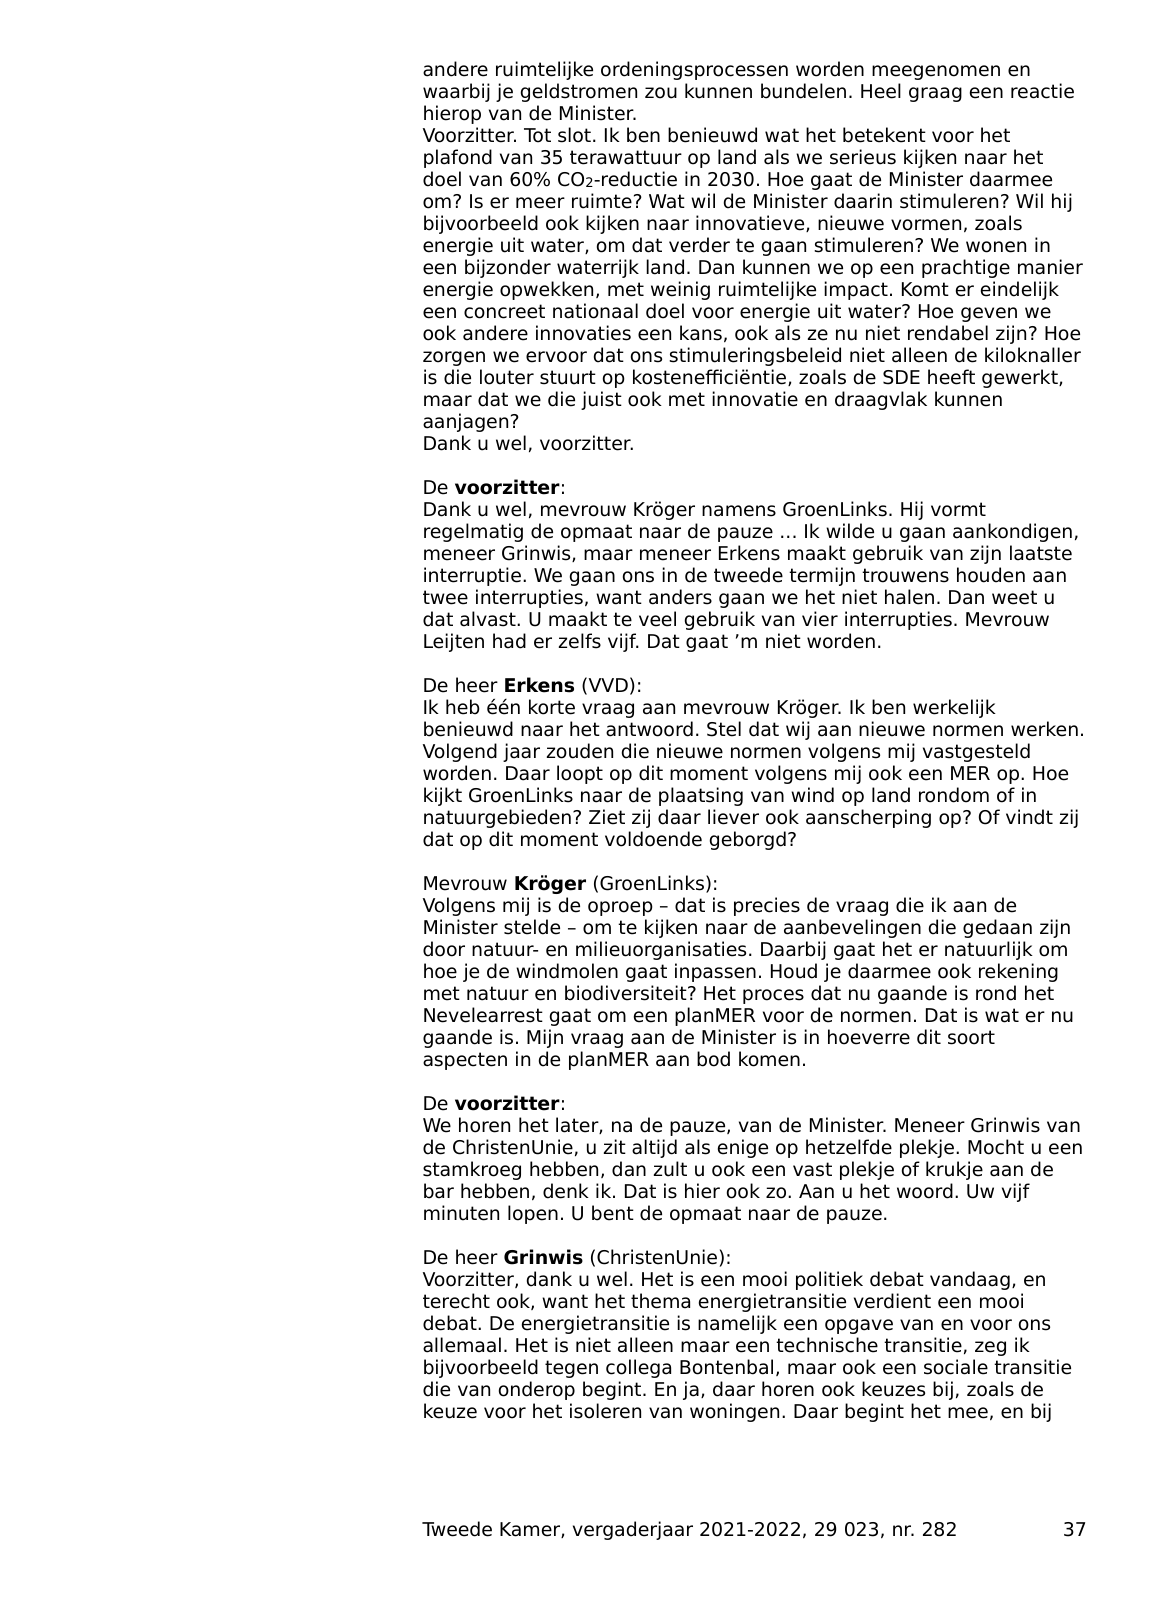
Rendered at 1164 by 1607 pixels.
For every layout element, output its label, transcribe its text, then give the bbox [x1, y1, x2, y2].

text Volgens mij is de oproep – dat is precies de vraag die ik aan de Minister stelde – om te kijken naar de aanbevelingen die gedaan zijn door natuur- en milieuorganisaties. Daarbij gaat het er natuurlijk om hoe je de windmolen gaat inpassen. Houd je daarmee ook rekening met natuur en biodiversiteit? Het proces dat nu gaande is rond het Nevelearrest gaat om een planMER voor de normen. Dat is wat er nu gaande is. Mijn vraag aan de Minister is in hoeverre dit soort aspecten in de planMER aan bod komen. [422, 895, 1087, 1071]
text We horen het later, na de pauze, van de Minister. Meneer Grinwis van de ChristenUnie, u zit altijd als enige op hetzelfde plekje. Mocht u een stamkroeg hebben, dan zult u ook een vast plekje of krukje aan de bar hebben, denk ik. Dat is hier ook zo. Aan u het woord. Uw vijf minuten lopen. U bent de opmaat naar de pauze. [422, 1115, 1087, 1225]
text Dank u wel, voorzitter. [422, 433, 1087, 455]
text Dank u wel, mevrouw Kröger namens GroenLinks. Hij vormt regelmatig de opmaat naar de pauze ... Ik wilde u gaan aankondigen, meneer Grinwis, maar meneer Erkens maakt gebruik van zijn laatste interruptie. We gaan ons in de tweede termijn trouwens houden aan twee interrupties, want anders gaan we het niet halen. Dan weet u dat alvast. U maakt te veel gebruik van vier interrupties. Mevrouw Leijten had er zelfs vijf. Dat gaat ’m niet worden. [422, 499, 1087, 653]
text Voorzitter, dank u wel. Het is een mooi politiek debat vandaag, en terecht ook, want het thema energietransitie verdient een mooi debat. De energietransitie is namelijk een opgave van en voor ons allemaal. Het is niet alleen maar een technische transitie, zeg ik bijvoorbeeld tegen collega Bontenbal, maar ook een sociale transitie die van onderop begint. En ja, daar horen ook keuzes bij, zoals de keuze voor het isoleren van woningen. Daar begint het mee, en bij [422, 1269, 1087, 1423]
text Mevrouw Kröger (GroenLinks): [422, 873, 1087, 895]
text De heer Erkens (VVD): [422, 675, 1087, 697]
text Voorzitter. Tot slot. Ik ben benieuwd wat het betekent voor het plafond van 35 terawattuur op land als we serieus kijken naar het doel van 60% CO2-reductie in 2030. Hoe gaat de Minister daarmee om? Is er meer ruimte? Wat wil de Minister daarin stimuleren? Wil hij bijvoorbeeld ook kijken naar innovatieve, nieuwe vormen, zoals energie uit water, om dat verder te gaan stimuleren? We wonen in een bijzonder waterrijk land. Dan kunnen we op een prachtige manier energie opwekken, met weinig ruimtelijke impact. Komt er eindelijk een concreet nationaal doel voor energie uit water? Hoe geven we ook andere innovaties een kans, ook als ze nu niet rendabel zijn? Hoe zorgen we ervoor dat ons stimuleringsbeleid niet alleen de kiloknaller is die louter stuurt op kostenefficiëntie, zoals de SDE heeft gewerkt, maar dat we die juist ook met innovatie en draagvlak kunnen aanjagen? [422, 125, 1087, 433]
text De voorzitter: [422, 477, 1087, 499]
text De heer Grinwis (ChristenUnie): [422, 1247, 1087, 1269]
text andere ruimtelijke ordeningsprocessen worden meegenomen en waarbij je geldstromen zou kunnen bundelen. Heel graag een reactie hierop van de Minister. [422, 59, 1087, 125]
text Ik heb één korte vraag aan mevrouw Kröger. Ik ben werkelijk benieuwd naar het antwoord. Stel dat wij aan nieuwe normen werken. Volgend jaar zouden die nieuwe normen volgens mij vastgesteld worden. Daar loopt op dit moment volgens mij ook een MER op. Hoe kijkt GroenLinks naar de plaatsing van wind op land rondom of in natuurgebieden? Ziet zij daar liever ook aanscherping op? Of vindt zij dat op dit moment voldoende geborgd? [422, 697, 1087, 851]
text De voorzitter: [422, 1093, 1087, 1115]
